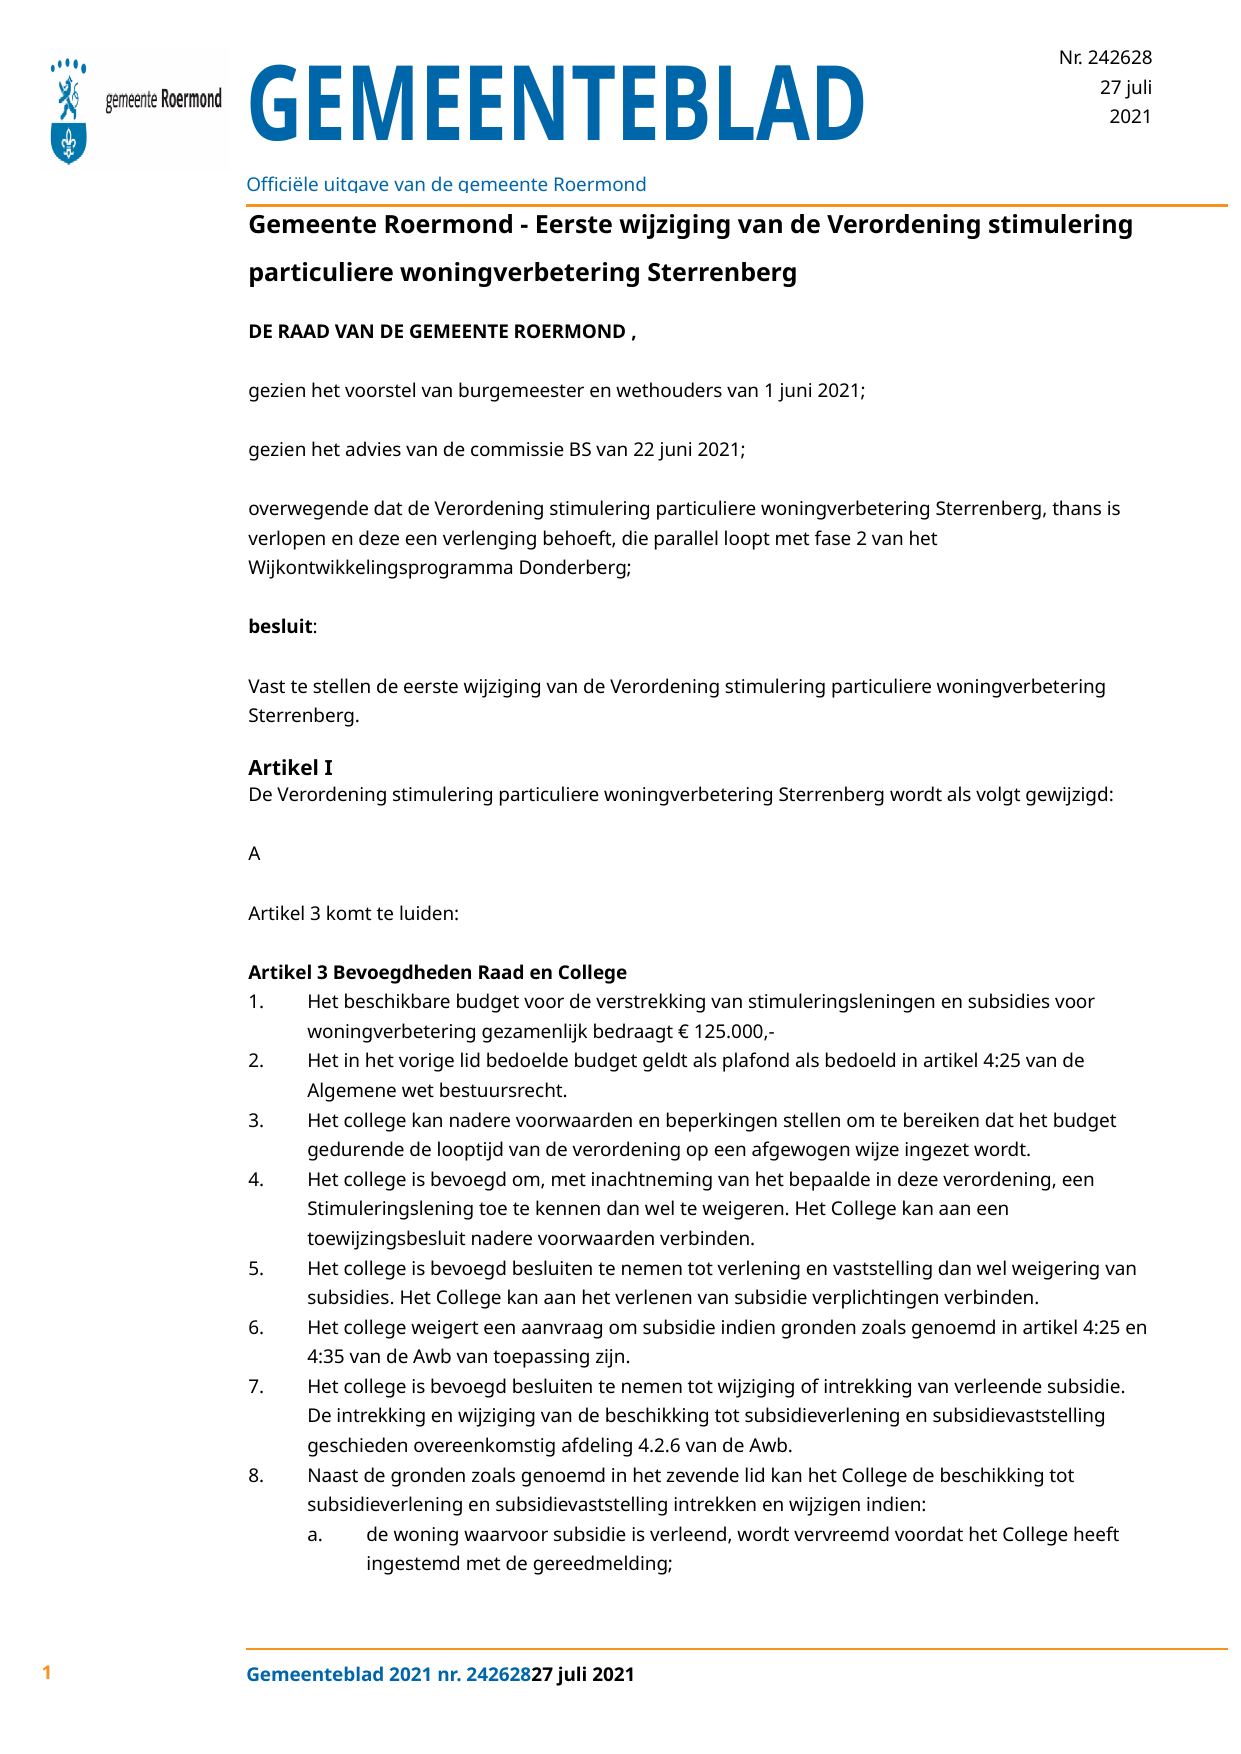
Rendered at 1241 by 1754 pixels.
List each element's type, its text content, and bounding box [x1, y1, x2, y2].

list Naast de gronden zoals genoemd in het zevende lid kan het College de beschikking tot subsidieverlening en subsidievaststelling intrekken en wijzigen indien: [248, 1462, 1152, 1517]
picture [41, 47, 231, 172]
text DE RAAD VAN DE GEMEENTE ROERMOND , [248, 318, 1152, 344]
text besluit: [248, 614, 1152, 639]
list Het college is bevoegd besluiten te nemen tot verlening en vaststelling dan wel weigering van subsidies. Het College kan aan het verlenen van subsidie verplichtingen verbinden. [248, 1255, 1152, 1310]
text Gemeente Roermond - Eerste wijziging van de Verordening stimulering particuliere woningverbetering Sterrenberg [248, 207, 1152, 288]
text gezien het advies van de commissie BS van 22 juni 2021; [248, 436, 1152, 462]
text gezien het voorstel van burgemeester en wethouders van 1 juni 2021; [248, 377, 1152, 403]
text De Verordening stimulering particuliere woningverbetering Sterrenberg wordt als volgt gewijzigd: [248, 781, 1152, 807]
text Artikel 3 Bevoegdheden Raad en College [248, 959, 1152, 984]
list Het college is bevoegd om, met inachtneming van het bepaalde in deze verordening, een Stimuleringslening toe te kennen dan wel te weigeren. Het College kan aan een toewijzingsbesluit nadere voorwaarden verbinden. [248, 1166, 1152, 1251]
list Het beschikbare budget voor de verstrekking van stimuleringsleningen en subsidies voor woningverbetering gezamenlijk bedraagt € 125.000,- [248, 988, 1152, 1044]
list de woning waarvoor subsidie is verleend, wordt vervreemd voordat het College heeft ingestemd met de gereedmelding; [307, 1521, 1152, 1576]
text overwegende dat de Verordening stimulering particuliere woningverbetering Sterrenberg, thans is verlopen en deze een verlenging behoeft, die parallel loopt met fase 2 van het Wijkontwikkelingsprogramma Donderberg; [248, 495, 1152, 580]
text Artikel I [248, 753, 1152, 781]
list Het college weigert een aanvraag om subsidie indien gronden zoals genoemd in artikel 4:25 en 4:35 van de Awb van toepassing zijn. [248, 1314, 1152, 1369]
list Het in het vorige lid bedoelde budget geldt als plafond als bedoeld in artikel 4:25 van de Algemene wet bestuursrecht. [248, 1048, 1152, 1103]
list Het college kan nadere voorwaarden en beperkingen stellen om te bereiken dat het budget gedurende de looptijd van de verordening op een afgewogen wijze ingezet wordt. [248, 1107, 1152, 1162]
text A [248, 841, 1152, 866]
text Vast te stellen de eerste wijziging van de Verordening stimulering particuliere woningverbetering Sterrenberg. [248, 673, 1152, 728]
text Artikel 3 komt te luiden: [248, 900, 1152, 925]
list Het college is bevoegd besluiten te nemen tot wijziging of intrekking van verleende subsidie. De intrekking en wijziging van de beschikking tot subsidieverlening en subsidievaststelling geschieden overeenkomstig afdeling 4.2.6 van de Awb. [248, 1373, 1152, 1458]
